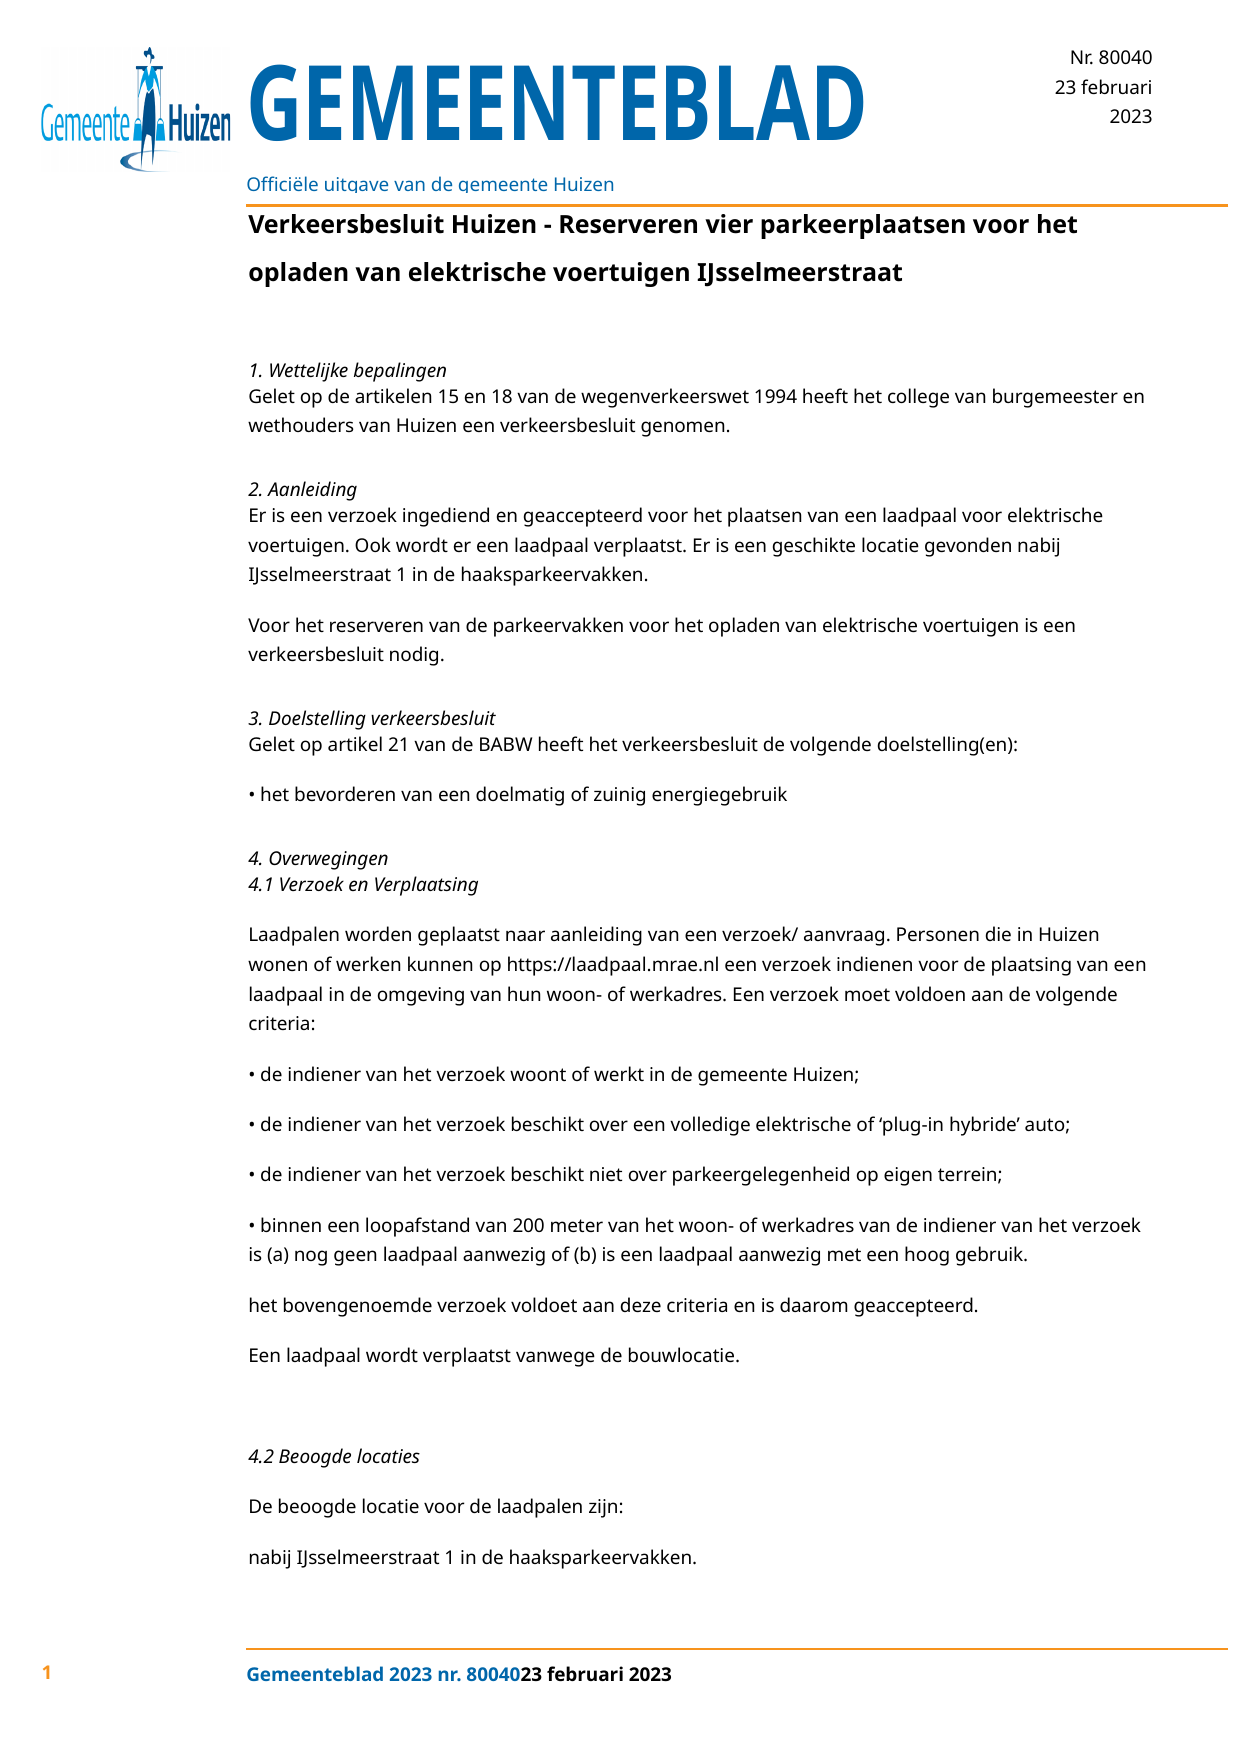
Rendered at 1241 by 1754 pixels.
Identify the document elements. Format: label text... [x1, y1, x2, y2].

text nabij IJsselmeerstraat 1 in de haaksparkeervakken. [248, 1544, 1152, 1570]
text De beoogde locatie voor de laadpalen zijn: [248, 1494, 1152, 1519]
text het bovengenoemde verzoek voldoet aan deze criteria en is daarom geaccepteerd. [248, 1292, 1152, 1318]
text Gelet op artikel 21 van de BABW heeft het verkeersbesluit de volgende doelstelling(en): [248, 731, 1152, 757]
text 4. Overwegingen [248, 845, 1152, 871]
text • de indiener van het verzoek woont of werkt in de gemeente Huizen; [248, 1061, 1152, 1086]
text • de indiener van het verzoek beschikt niet over parkeergelegenheid op eigen terrein; [248, 1162, 1152, 1187]
text 3. Doelstelling verkeersbesluit [248, 705, 1152, 731]
text Een laadpaal wordt verplaatst vanwege de bouwlocatie. [248, 1342, 1152, 1368]
text Verkeersbesluit Huizen - Reserveren vier parkeerplaatsen voor het opladen van elektrische voertuigen IJsselmeerstraat [248, 207, 1152, 288]
text Gelet op de artikelen 15 en 18 van de wegenverkeerswet 1994 heeft het college van burgemeester en wethouders van Huizen een verkeersbesluit genomen. [248, 383, 1152, 438]
text Er is een verzoek ingediend en geaccepteerd voor het plaatsen van een laadpaal voor elektrische voertuigen. Ook wordt er een laadpaal verplaatst. Er is een geschikte locatie gevonden nabij IJsselmeerstraat 1 in de haaksparkeervakken. [248, 502, 1152, 587]
text • binnen een loopafstand van 200 meter van het woon- of werkadres van de indiener van het verzoek is (a) nog geen laadpaal aanwezig of (b) is een laadpaal aanwezig met een hoog gebruik. [248, 1212, 1152, 1267]
text 2. Aanleiding [248, 476, 1152, 502]
text 1. Wettelijke bepalingen [248, 357, 1152, 383]
text • het bevorderen van een doelmatig of zuinig energiegebruik [248, 781, 1152, 807]
text Laadpalen worden geplaatst naar aanleiding van een verzoek/ aanvraag. Personen die in Huizen wonen of werken kunnen op https://laadpaal.mrae.nl een verzoek indienen voor de plaatsing van een laadpaal in de omgeving van hun woon- of werkadres. Een verzoek moet voldoen aan de volgende criteria: [248, 922, 1152, 1036]
text • de indiener van het verzoek beschikt over een volledige elektrische of ‘plug-in hybride’ auto; [248, 1111, 1152, 1137]
text 4.2 Beoogde locaties [248, 1443, 1152, 1469]
picture [41, 47, 231, 172]
text Voor het reserveren van de parkeervakken voor het opladen van elektrische voertuigen is een verkeersbesluit nodig. [248, 612, 1152, 667]
text 4.1 Verzoek en Verplaatsing [248, 871, 1152, 897]
